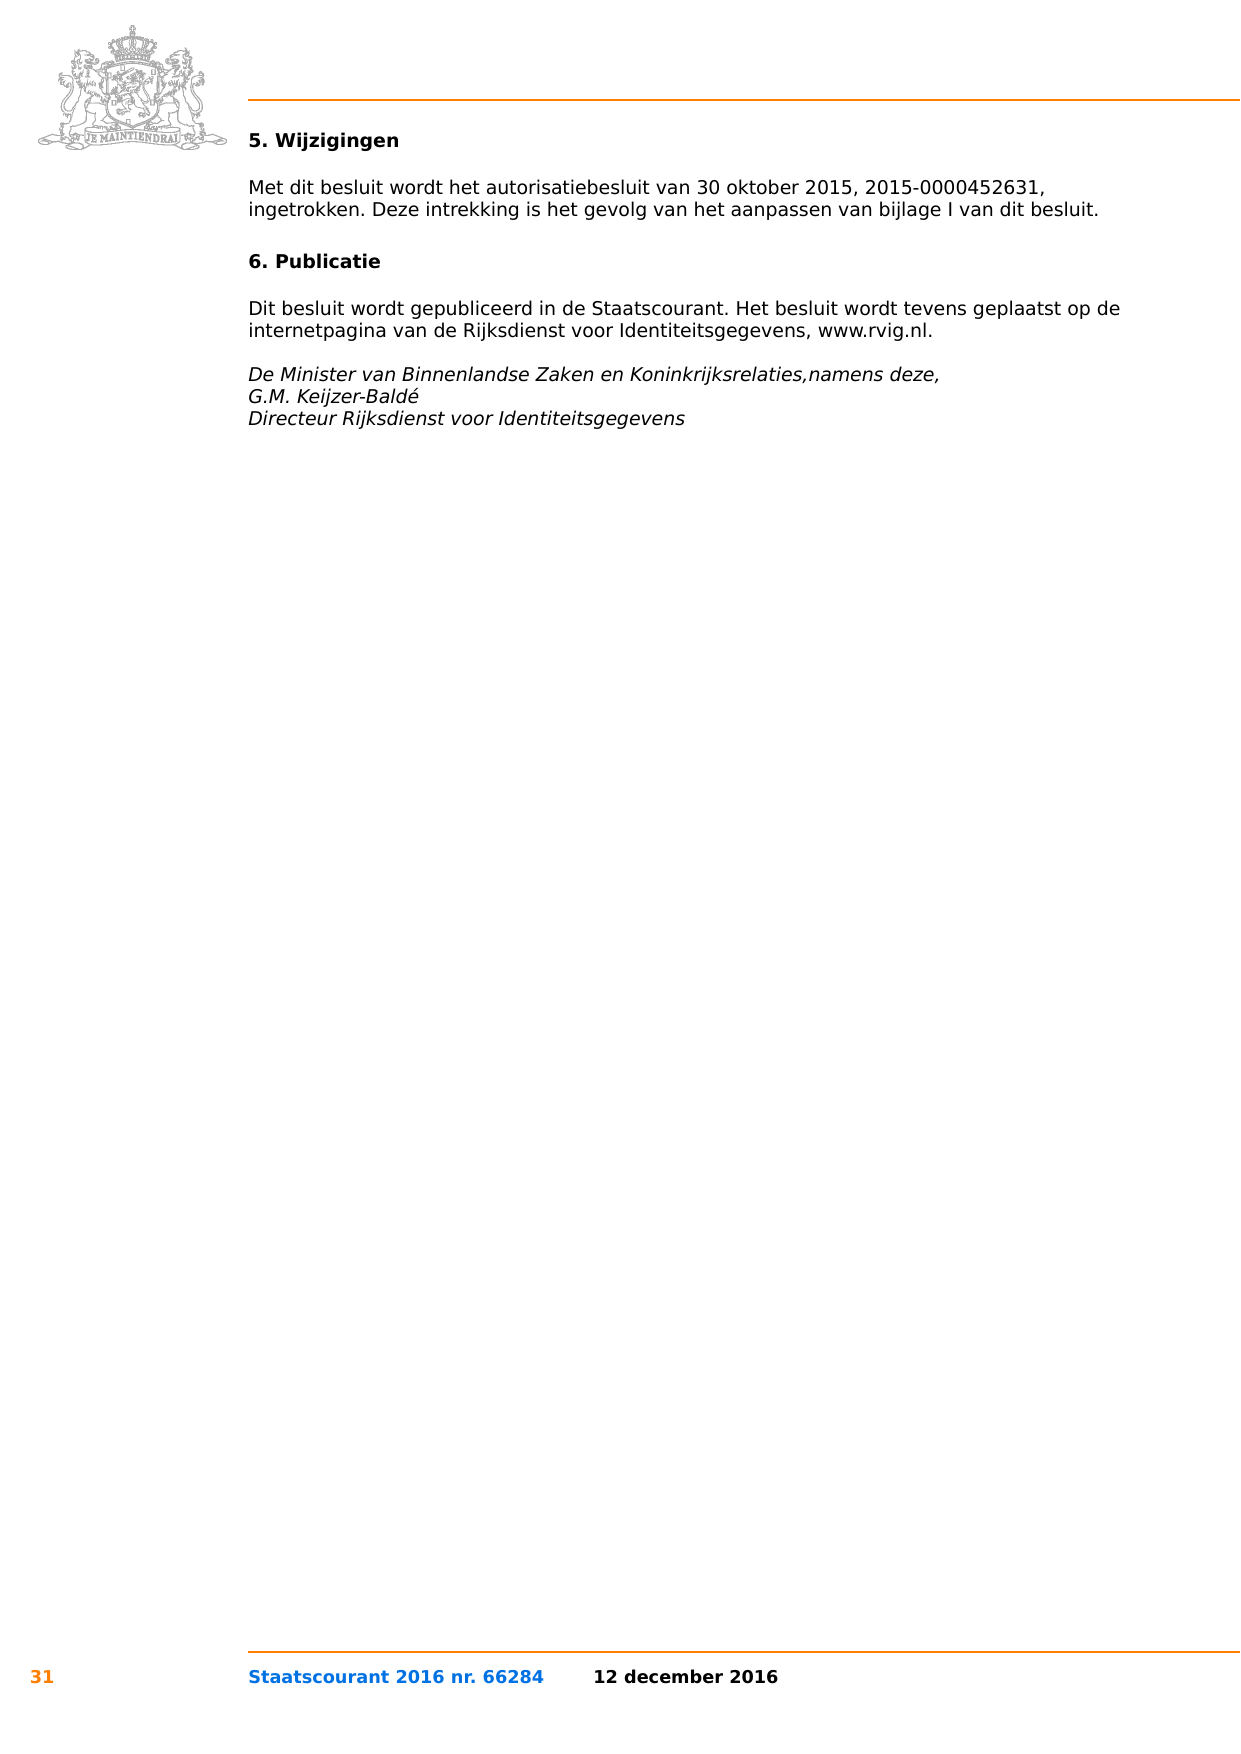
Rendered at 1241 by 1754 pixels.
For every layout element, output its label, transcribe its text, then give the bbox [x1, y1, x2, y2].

text Dit besluit wordt gepubliceerd in de Staatscourant. Het besluit wordt tevens geplaatst op de internetpagina van de Rijksdienst voor Identiteitsgegevens, www.rvig.nl. [248, 298, 1163, 342]
text Met dit besluit wordt het autorisatiebesluit van 30 oktober 2015, 2015-0000452631, ingetrokken. Deze intrekking is het gevolg van het aanpassen van bijlage I van dit besluit. [248, 177, 1163, 221]
text De Minister van Binnenlandse Zaken en Koninkrijksrelaties,namens deze, G.M. Keijzer-Baldé Directeur Rijksdienst voor Identiteitsgegevens [248, 364, 1163, 429]
picture [38, 25, 227, 150]
subtitle 5. Wijzigingen [248, 130, 1163, 152]
subtitle 6. Publicatie [248, 251, 1163, 273]
